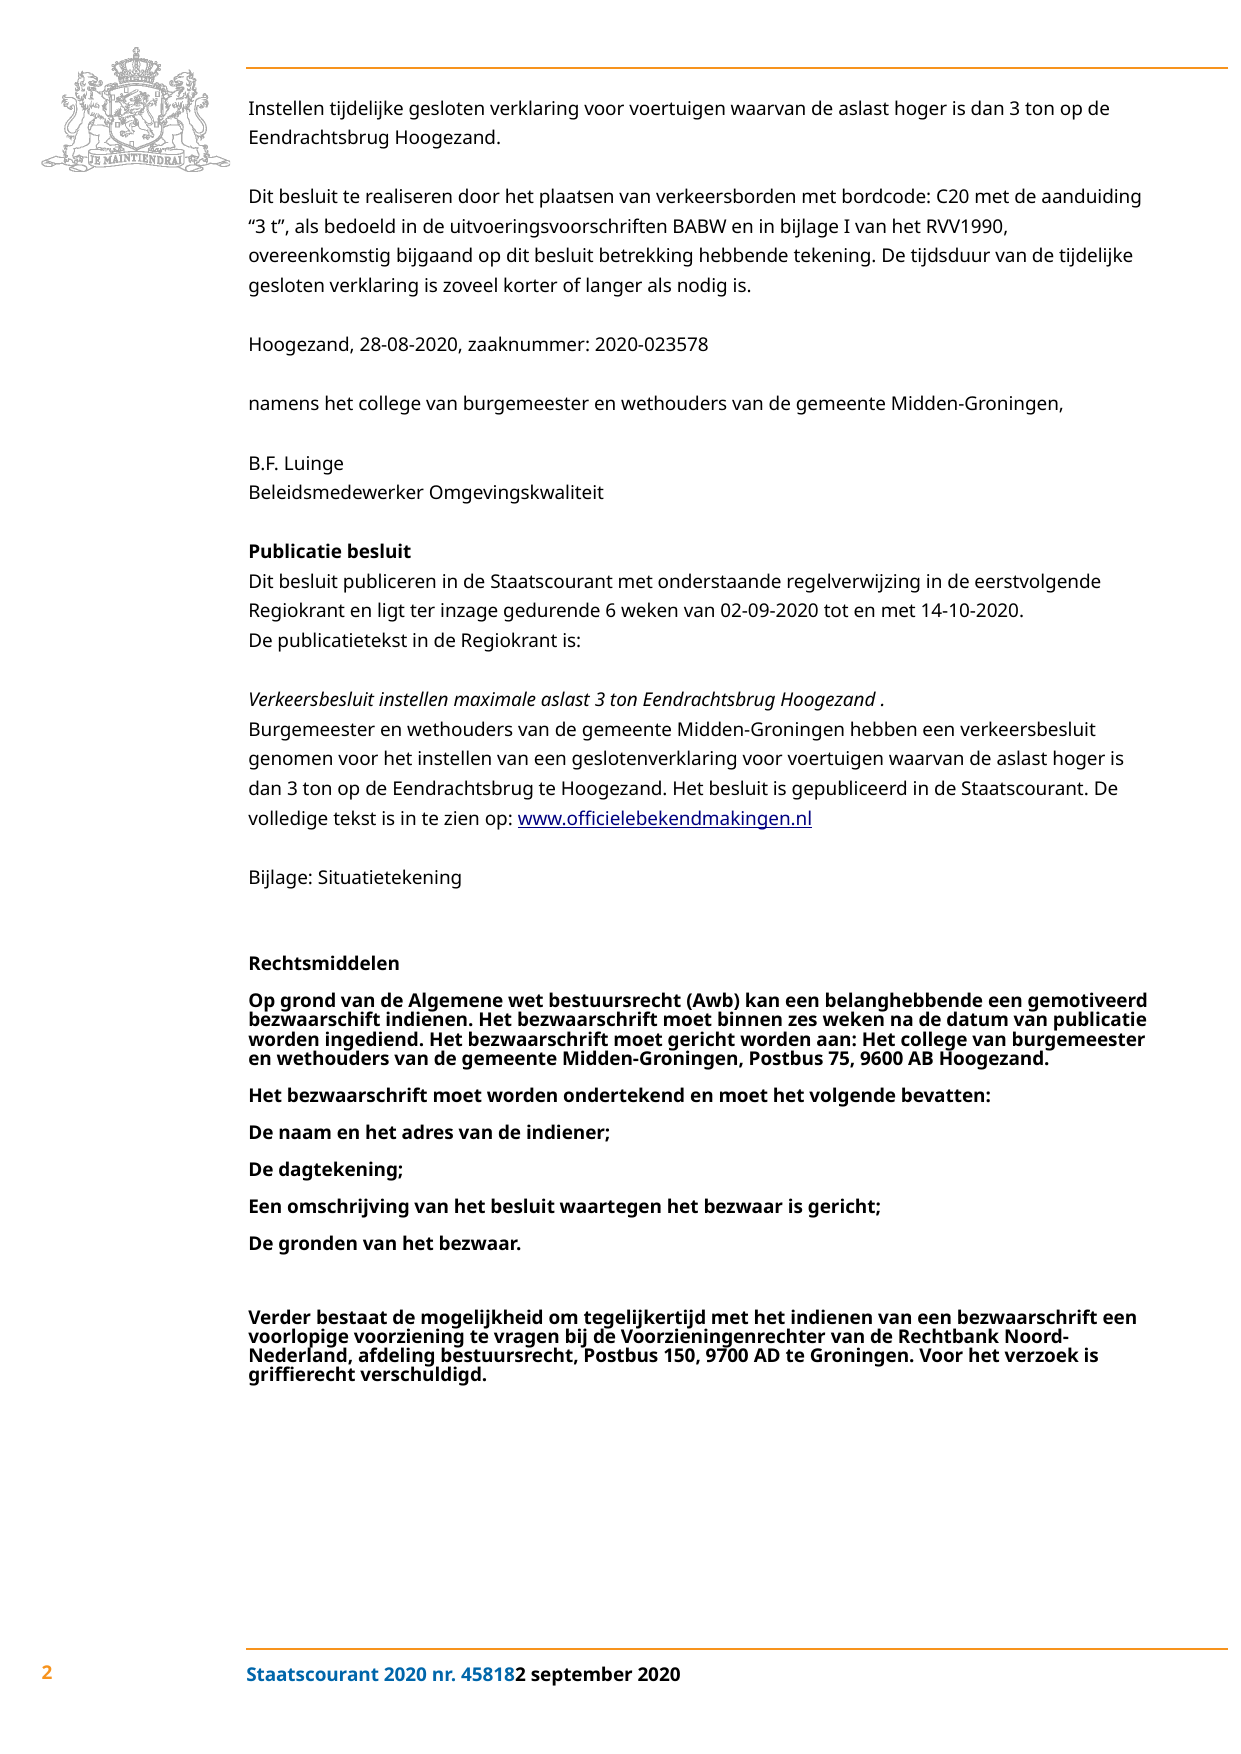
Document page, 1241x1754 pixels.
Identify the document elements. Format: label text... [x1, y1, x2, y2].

picture [41, 47, 231, 172]
text B.F. Luinge [248, 450, 1152, 476]
text Instellen tijdelijke gesloten verklaring voor voertuigen waarvan de aslast hoger is dan 3 ton op de Eendrachtsbrug Hoogezand. [248, 95, 1152, 150]
text Dit besluit publiceren in de Staatscourant met onderstaande regelverwijzing in de eerstvolgende Regiokrant en ligt ter inzage gedurende 6 weken van 02-09-2020 tot en met 14-10-2020. [248, 568, 1152, 623]
text Verkeersbesluit instellen maximale aslast 3 ton Eendrachtsbrug Hoogezand . [248, 686, 1152, 712]
text Bijlage: Situatietekening [248, 864, 1152, 890]
text Publicatie besluit [248, 538, 1152, 564]
text Een omschrijving van het besluit waartegen het bezwaar is gericht; [248, 1198, 1152, 1217]
text De publicatietekst in de Regiokrant is: [248, 627, 1152, 653]
text Dit besluit te realiseren door het plaatsen van verkeersborden met bordcode: C20 met de aanduiding “3 t”, als bedoeld in de uitvoeringsvoorschriften BABW en in bijlage I van het RVV1990, overeenkomstig bijgaand op dit besluit betrekking hebbende tekening. De tijdsduur van de tijdelijke gesloten verklaring is zoveel korter of langer als nodig is. [248, 183, 1152, 298]
text Beleidsmedewerker Omgevingskwaliteit [248, 479, 1152, 505]
text De naam en het adres van de indiener; [248, 1124, 1152, 1143]
text namens het college van burgemeester en wethouders van de gemeente Midden-Groningen, [248, 391, 1152, 416]
text Verder bestaat de mogelijkheid om tegelijkertijd met het indienen van een bezwaarschrift een voorlopige voorziening te vragen bij de Voorzieningenrechter van de Rechtbank Noord-Nederland, afdeling bestuursrecht, Postbus 150, 9700 AD te Groningen. Voor het verzoek is griffierecht verschuldigd. [248, 1309, 1152, 1386]
text Burgemeester en wethouders van de gemeente Midden-Groningen hebben een verkeersbesluit genomen voor het instellen van een geslotenverklaring voor voertuigen waarvan de aslast hoger is dan 3 ton op de Eendrachtsbrug te Hoogezand. Het besluit is gepubliceerd in de Staatscourant. De volledige tekst is in te zien op: www.officielebekendmakingen.nl [248, 716, 1152, 831]
text Het bezwaarschrift moet worden ondertekend en moet het volgende bevatten: [248, 1087, 1152, 1106]
text Hoogezand, 28-08-2020, zaaknummer: 2020-023578 [248, 331, 1152, 357]
text De gronden van het bezwaar. [248, 1235, 1152, 1254]
text Rechtsmiddelen [248, 955, 1152, 974]
text Op grond van de Algemene wet bestuursrecht (Awb) kan een belanghebbende een gemotiveerd bezwaarschift indienen. Het bezwaarschrift moet binnen zes weken na de datum van publicatie worden ingediend. Het bezwaarschrift moet gericht worden aan: Het college van burgemeester en wethouders van de gemeente Midden-Groningen, Postbus 75, 9600 AB Hoogezand. [248, 992, 1152, 1069]
text De dagtekening; [248, 1161, 1152, 1180]
